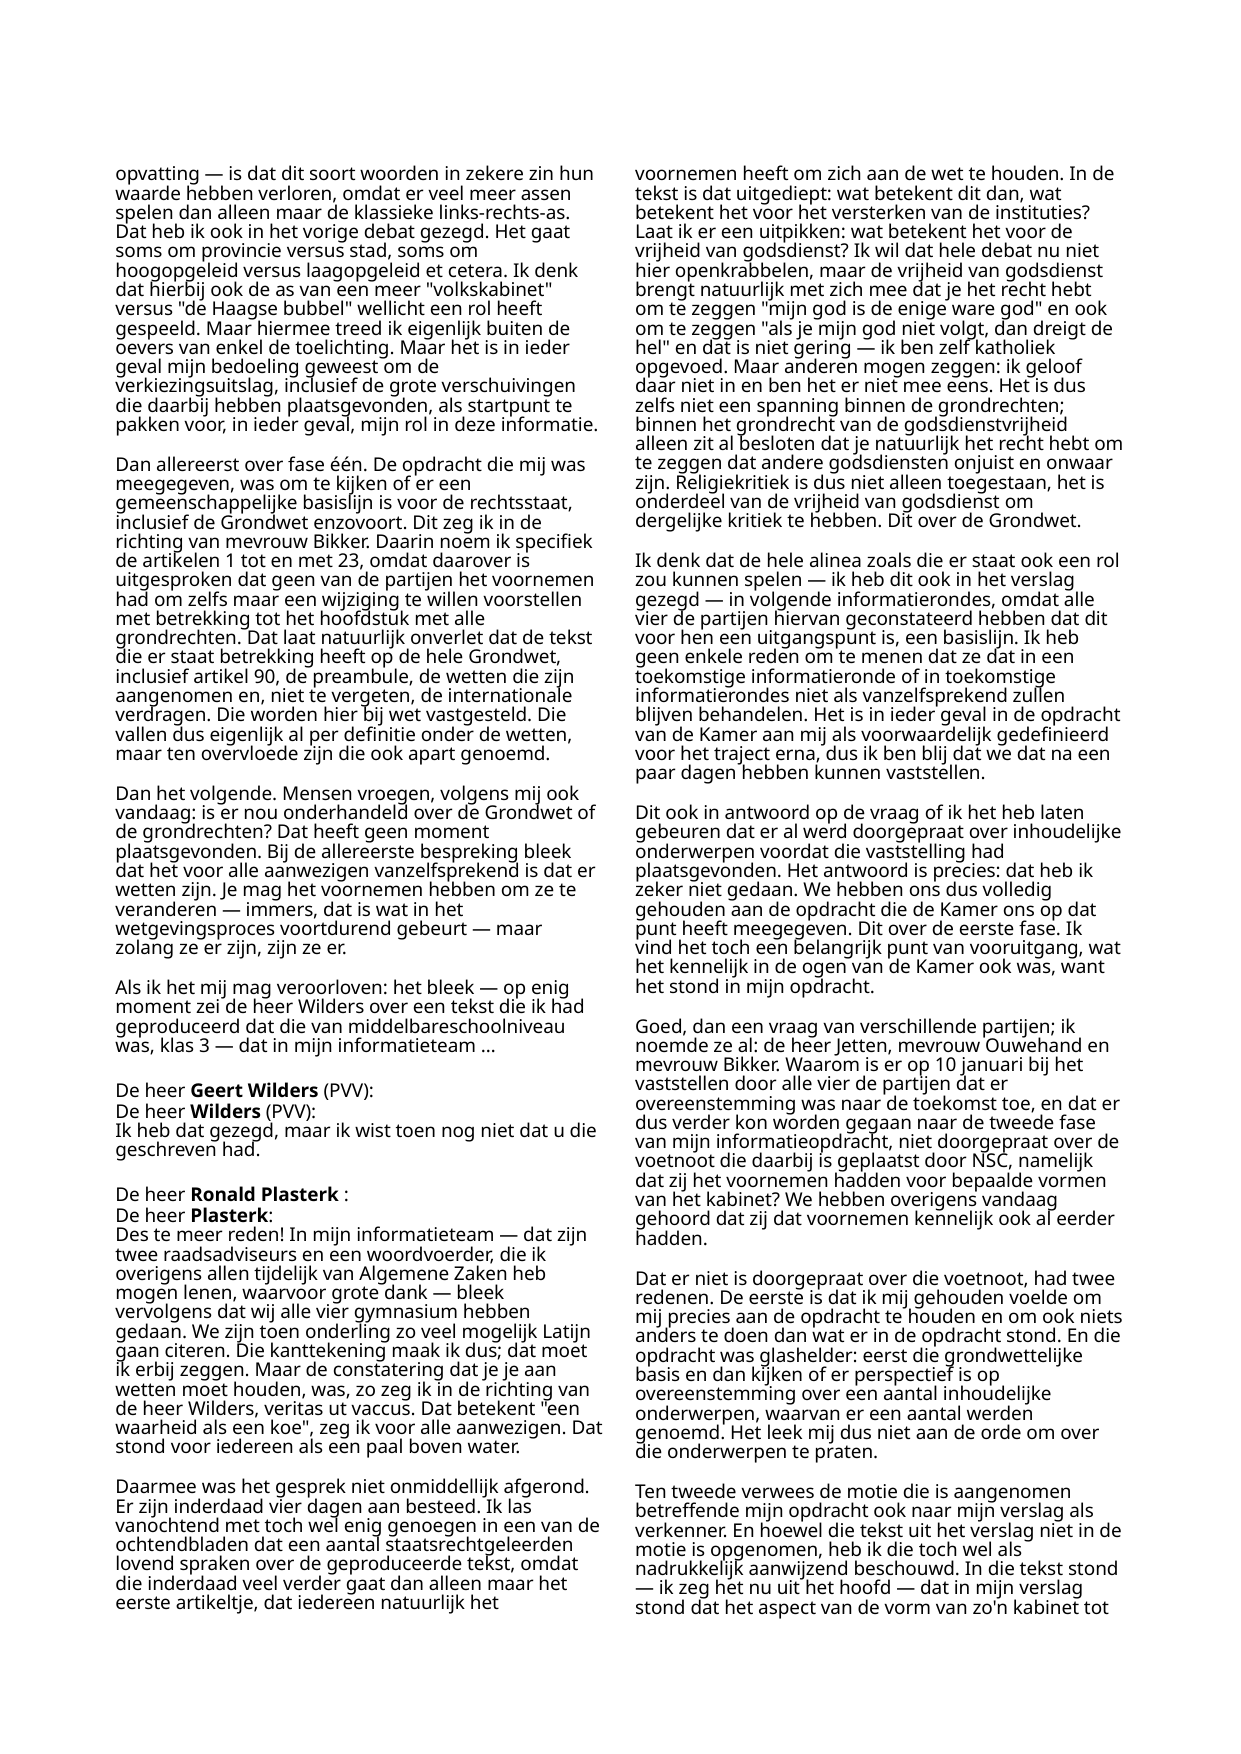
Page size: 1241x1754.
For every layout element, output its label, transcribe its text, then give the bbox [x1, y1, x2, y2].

text Ik denk dat de hele alinea zoals die er staat ook een rol zou kunnen spelen — ik heb dit ook in het verslag gezegd — in volgende informatierondes, omdat alle vier de partijen hiervan geconstateerd hebben dat dit voor hen een uitgangspunt is, een basislijn. Ik heb geen enkele reden om te menen dat ze dat in een toekomstige informatieronde of in toekomstige informatierondes niet als vanzelfsprekend zullen blijven behandelen. Het is in ieder geval in de opdracht van de Kamer aan mij als voorwaardelijk gedefinieerd voor het traject erna, dus ik ben blij dat we dat na een paar dagen hebben kunnen vaststellen. [635, 552, 1125, 783]
text De heer Geert Wilders (PVV): [115, 1077, 605, 1103]
text Ik heb dat gezegd, maar ik wist toen nog niet dat u die geschreven had. [115, 1122, 605, 1161]
text Als ik het mij mag veroorloven: het bleek — op enig moment zei de heer Wilders over een tekst die ik had geproduceerd dat die van middelbareschoolniveau was, klas 3 — dat in mijn informatieteam … [115, 979, 605, 1056]
text Dit ook in antwoord op de vraag of ik het heb laten gebeuren dat er al werd doorgepraat over inhoudelijke onderwerpen voordat die vaststelling had plaatsgevonden. Het antwoord is precies: dat heb ik zeker niet gedaan. We hebben ons dus volledig gehouden aan de opdracht die de Kamer ons op dat punt heeft meegegeven. Dit over de eerste fase. Ik vind het toch een belangrijk punt van vooruitgang, wat het kennelijk in de ogen van de Kamer ook was, want het stond in mijn opdracht. [635, 804, 1125, 997]
text De heer Wilders (PVV): [115, 1103, 605, 1122]
text Daarmee was het gesprek niet onmiddellijk afgerond. Er zijn inderdaad vier dagen aan besteed. Ik las vanochtend met toch wel enig genoegen in een van de ochtendbladen dat een aantal staatsrechtgeleerden lovend spraken over de geproduceerde tekst, omdat die inderdaad veel verder gaat dan alleen maar het eerste artikeltje, dat iedereen natuurlijk het [115, 1478, 605, 1613]
text opvatting — is dat dit soort woorden in zekere zin hun waarde hebben verloren, omdat er veel meer assen spelen dan alleen maar de klassieke links-rechts-as. Dat heb ik ook in het vorige debat gezegd. Het gaat soms om provincie versus stad, soms om hoogopgeleid versus laagopgeleid et cetera. Ik denk dat hierbij ook de as van een meer "volkskabinet" versus "de Haagse bubbel" wellicht een rol heeft gespeeld. Maar hiermee treed ik eigenlijk buiten de oevers van enkel de toelichting. Maar het is in ieder geval mijn bedoeling geweest om de verkiezingsuitslag, inclusief de grote verschuivingen die daarbij hebben plaatsgevonden, als startpunt te pakken voor, in ieder geval, mijn rol in deze informatie. [115, 165, 605, 435]
text Ten tweede verwees de motie die is aangenomen betreffende mijn opdracht ook naar mijn verslag als verkenner. En hoewel die tekst uit het verslag niet in de motie is opgenomen, heb ik die toch wel als nadrukkelijk aanwijzend beschouwd. In die tekst stond — ik zeg het nu uit het hoofd — dat in mijn verslag stond dat het aspect van de vorm van zo'n kabinet tot [635, 1483, 1125, 1618]
text Dan allereerst over fase één. De opdracht die mij was meegegeven, was om te kijken of er een gemeenschappelijke basislijn is voor de rechtsstaat, inclusief de Grondwet enzovoort. Dit zeg ik in de richting van mevrouw Bikker. Daarin noem ik specifiek de artikelen 1 tot en met 23, omdat daarover is uitgesproken dat geen van de partijen het voornemen had om zelfs maar een wijziging te willen voorstellen met betrekking tot het hoofdstuk met alle grondrechten. Dat laat natuurlijk onverlet dat de tekst die er staat betrekking heeft op de hele Grondwet, inclusief artikel 90, de preambule, de wetten die zijn aangenomen en, niet te vergeten, de internationale verdragen. Die worden hier bij wet vastgesteld. Die vallen dus eigenlijk al per definitie onder de wetten, maar ten overvloede zijn die ook apart genoemd. [115, 456, 605, 764]
text Goed, dan een vraag van verschillende partijen; ik noemde ze al: de heer Jetten, mevrouw Ouwehand en mevrouw Bikker. Waarom is er op 10 januari bij het vaststellen door alle vier de partijen dat er overeenstemming was naar de toekomst toe, en dat er dus verder kon worden gegaan naar de tweede fase van mijn informatieopdracht, niet doorgepraat over de voetnoot die daarbij is geplaatst door NSC, namelijk dat zij het voornemen hadden voor bepaalde vormen van het kabinet? We hebben overigens vandaag gehoord dat zij dat voornemen kennelijk ook al eerder hadden. [635, 1018, 1125, 1249]
text voornemen heeft om zich aan de wet te houden. In de tekst is dat uitgediept: wat betekent dit dan, wat betekent het voor het versterken van de instituties? Laat ik er een uitpikken: wat betekent het voor de vrijheid van godsdienst? Ik wil dat hele debat nu niet hier openkrabbelen, maar de vrijheid van godsdienst brengt natuurlijk met zich mee dat je het recht hebt om te zeggen "mijn god is de enige ware god" en ook om te zeggen "als je mijn god niet volgt, dan dreigt de hel" en dat is niet gering — ik ben zelf katholiek opgevoed. Maar anderen mogen zeggen: ik geloof daar niet in en ben het er niet mee eens. Het is dus zelfs niet een spanning binnen de grondrechten; binnen het grondrecht van de godsdienstvrijheid alleen zit al besloten dat je natuurlijk het recht hebt om te zeggen dat andere godsdiensten onjuist en onwaar zijn. Religiekritiek is dus niet alleen toegestaan, het is onderdeel van de vrijheid van godsdienst om dergelijke kritiek te hebben. Dit over de Grondwet. [635, 165, 1125, 531]
text De heer Ronald Plasterk : [115, 1181, 605, 1207]
text Des te meer reden! In mijn informatieteam — dat zijn twee raadsadviseurs en een woordvoerder, die ik overigens allen tijdelijk van Algemene Zaken heb mogen lenen, waarvoor grote dank — bleek vervolgens dat wij alle vier gymnasium hebben gedaan. We zijn toen onderling zo veel mogelijk Latijn gaan citeren. Die kanttekening maak ik dus; dat moet ik erbij zeggen. Maar de constatering dat je je aan wetten moet houden, was, zo zeg ik in de richting van de heer Wilders, veritas ut vaccus. Dat betekent "een waarheid als een koe", zeg ik voor alle aanwezigen. Dat stond voor iedereen als een paal boven water. [115, 1226, 605, 1458]
text De heer Plasterk: [115, 1207, 605, 1226]
text Dan het volgende. Mensen vroegen, volgens mij ook vandaag: is er nou onderhandeld over de Grondwet of de grondrechten? Dat heeft geen moment plaatsgevonden. Bij de allereerste bespreking bleek dat het voor alle aanwezigen vanzelfsprekend is dat er wetten zijn. Je mag het voornemen hebben om ze te veranderen — immers, dat is wat in het wetgevingsproces voortdurend gebeurt — maar zolang ze er zijn, zijn ze er. [115, 785, 605, 958]
text Dat er niet is doorgepraat over die voetnoot, had twee redenen. De eerste is dat ik mij gehouden voelde om mij precies aan de opdracht te houden en om ook niets anders te doen dan wat er in de opdracht stond. En die opdracht was glashelder: eerst die grondwettelijke basis en dan kijken of er perspectief is op overeenstemming over een aantal inhoudelijke onderwerpen, waarvan er een aantal werden genoemd. Het leek mij dus niet aan de orde om over die onderwerpen te praten. [635, 1269, 1125, 1462]
